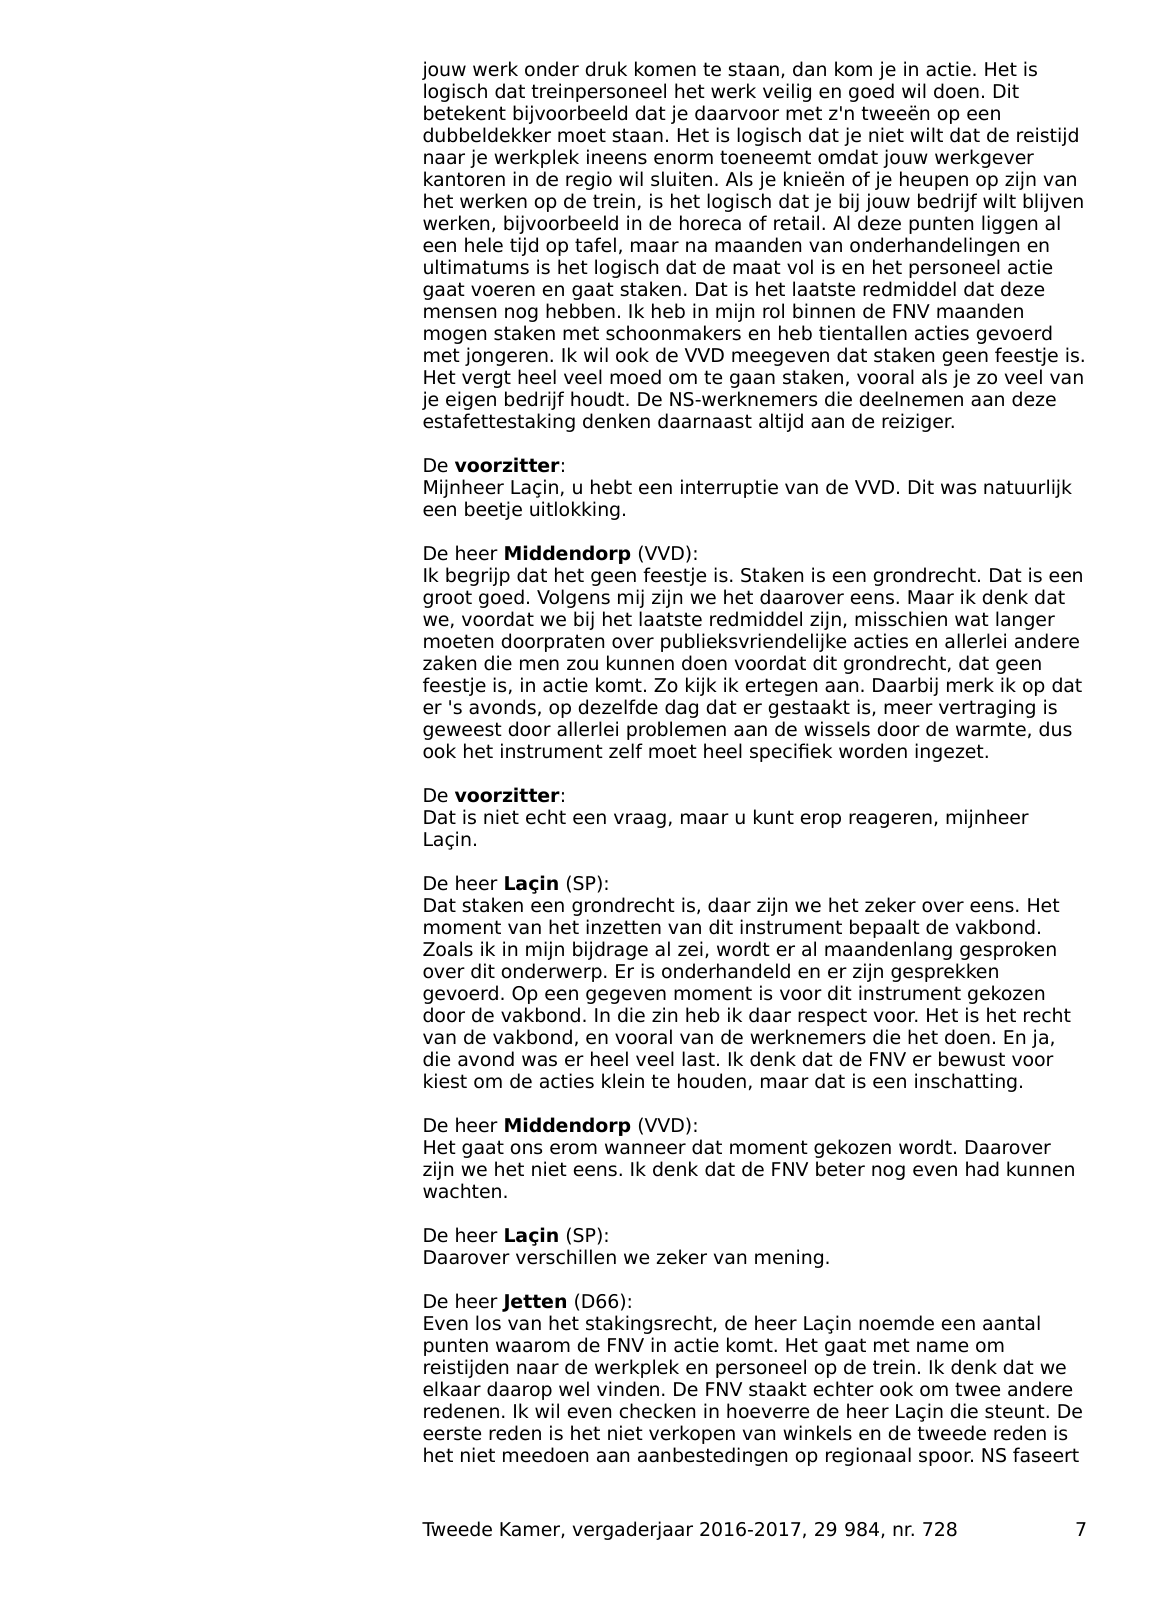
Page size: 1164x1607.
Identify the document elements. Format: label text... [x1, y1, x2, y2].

text De heer Jetten (D66): [422, 1291, 1087, 1313]
text De voorzitter: [422, 785, 1087, 807]
text Mijnheer Laçin, u hebt een interruptie van de VVD. Dit was natuurlijk een beetje uitlokking. [422, 477, 1087, 521]
text De heer Middendorp (VVD): [422, 1115, 1087, 1137]
text Daarover verschillen we zeker van mening. [422, 1247, 1087, 1269]
text jouw werk onder druk komen te staan, dan kom je in actie. Het is logisch dat treinpersoneel het werk veilig en goed wil doen. Dit betekent bijvoorbeeld dat je daarvoor met z'n tweeën op een dubbeldekker moet staan. Het is logisch dat je niet wilt dat de reistijd naar je werkplek ineens enorm toeneemt omdat jouw werkgever kantoren in de regio wil sluiten. Als je knieën of je heupen op zijn van het werken op de trein, is het logisch dat je bij jouw bedrijf wilt blijven werken, bijvoorbeeld in de horeca of retail. Al deze punten liggen al een hele tijd op tafel, maar na maanden van onderhandelingen en ultimatums is het logisch dat de maat vol is en het personeel actie gaat voeren en gaat staken. Dat is het laatste redmiddel dat deze mensen nog hebben. Ik heb in mijn rol binnen de FNV maanden mogen staken met schoonmakers en heb tientallen acties gevoerd met jongeren. Ik wil ook de VVD meegeven dat staken geen feestje is. Het vergt heel veel moed om te gaan staken, vooral als je zo veel van je eigen bedrijf houdt. De NS-werknemers die deelnemen aan deze estafettestaking denken daarnaast altijd aan de reiziger. [422, 59, 1087, 433]
text De heer Laçin (SP): [422, 873, 1087, 895]
text Dat is niet echt een vraag, maar u kunt erop reageren, mijnheer Laçin. [422, 807, 1087, 851]
text De heer Laçin (SP): [422, 1225, 1087, 1247]
text Ik begrijp dat het geen feestje is. Staken is een grondrecht. Dat is een groot goed. Volgens mij zijn we het daarover eens. Maar ik denk dat we, voordat we bij het laatste redmiddel zijn, misschien wat langer moeten doorpraten over publieksvriendelijke acties en allerlei andere zaken die men zou kunnen doen voordat dit grondrecht, dat geen feestje is, in actie komt. Zo kijk ik ertegen aan. Daarbij merk ik op dat er 's avonds, op dezelfde dag dat er gestaakt is, meer vertraging is geweest door allerlei problemen aan de wissels door de warmte, dus ook het instrument zelf moet heel specifiek worden ingezet. [422, 565, 1087, 763]
text Dat staken een grondrecht is, daar zijn we het zeker over eens. Het moment van het inzetten van dit instrument bepaalt de vakbond. Zoals ik in mijn bijdrage al zei, wordt er al maandenlang gesproken over dit onderwerp. Er is onderhandeld en er zijn gesprekken gevoerd. Op een gegeven moment is voor dit instrument gekozen door de vakbond. In die zin heb ik daar respect voor. Het is het recht van de vakbond, en vooral van de werknemers die het doen. En ja, die avond was er heel veel last. Ik denk dat de FNV er bewust voor kiest om de acties klein te houden, maar dat is een inschatting. [422, 895, 1087, 1093]
text De voorzitter: [422, 455, 1087, 477]
text Even los van het stakingsrecht, de heer Laçin noemde een aantal punten waarom de FNV in actie komt. Het gaat met name om reistijden naar de werkplek en personeel op de trein. Ik denk dat we elkaar daarop wel vinden. De FNV staakt echter ook om twee andere redenen. Ik wil even checken in hoeverre de heer Laçin die steunt. De eerste reden is het niet verkopen van winkels en de tweede reden is het niet meedoen aan aanbestedingen op regionaal spoor. NS faseert [422, 1313, 1087, 1467]
text Het gaat ons erom wanneer dat moment gekozen wordt. Daarover zijn we het niet eens. Ik denk dat de FNV beter nog even had kunnen wachten. [422, 1137, 1087, 1203]
text De heer Middendorp (VVD): [422, 543, 1087, 565]
